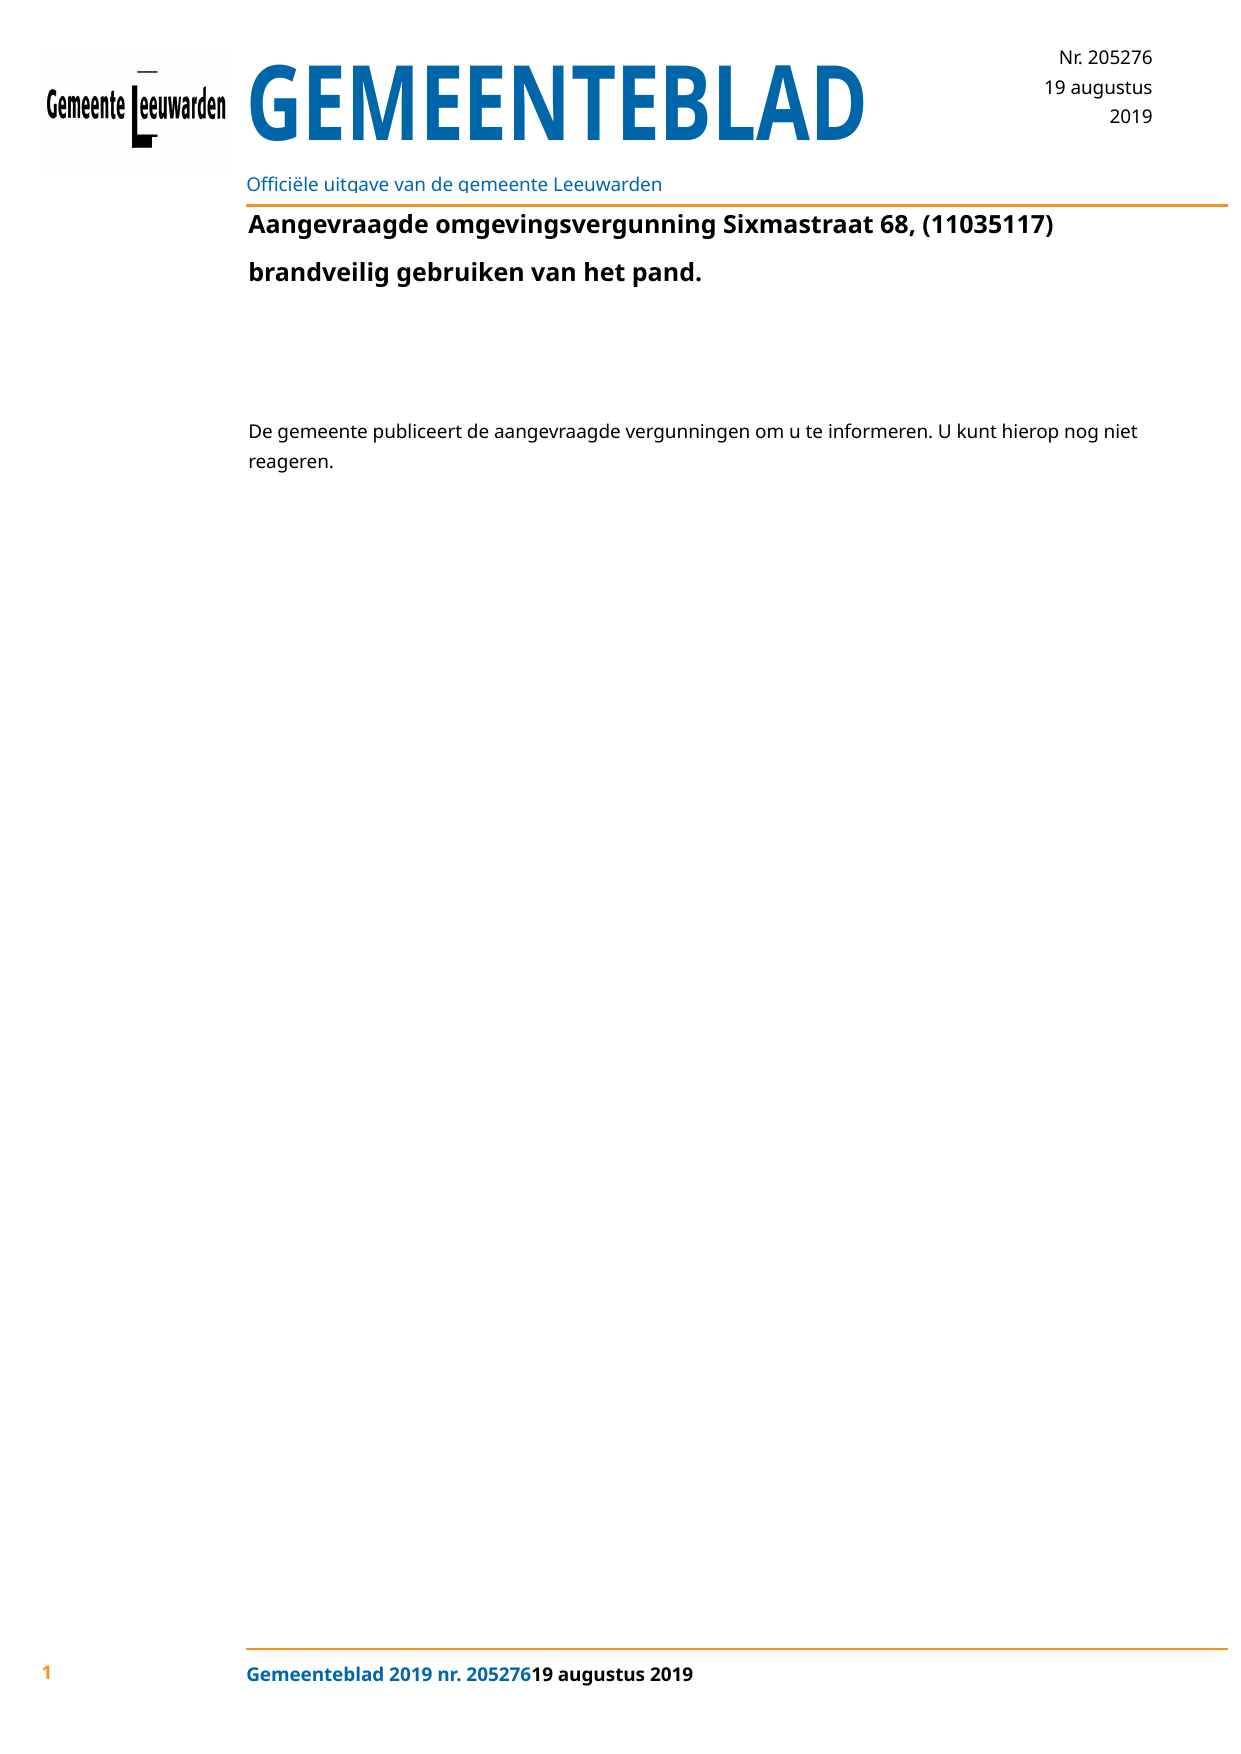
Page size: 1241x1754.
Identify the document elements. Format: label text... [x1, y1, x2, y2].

text Aangevraagde omgevingsvergunning Sixmastraat 68, (11035117) brandveilig gebruiken van het pand. [248, 207, 1152, 288]
picture [41, 47, 231, 172]
text De gemeente publiceert de aangevraagde vergunningen om u te informeren. U kunt hierop nog niet reageren. [248, 419, 1152, 474]
